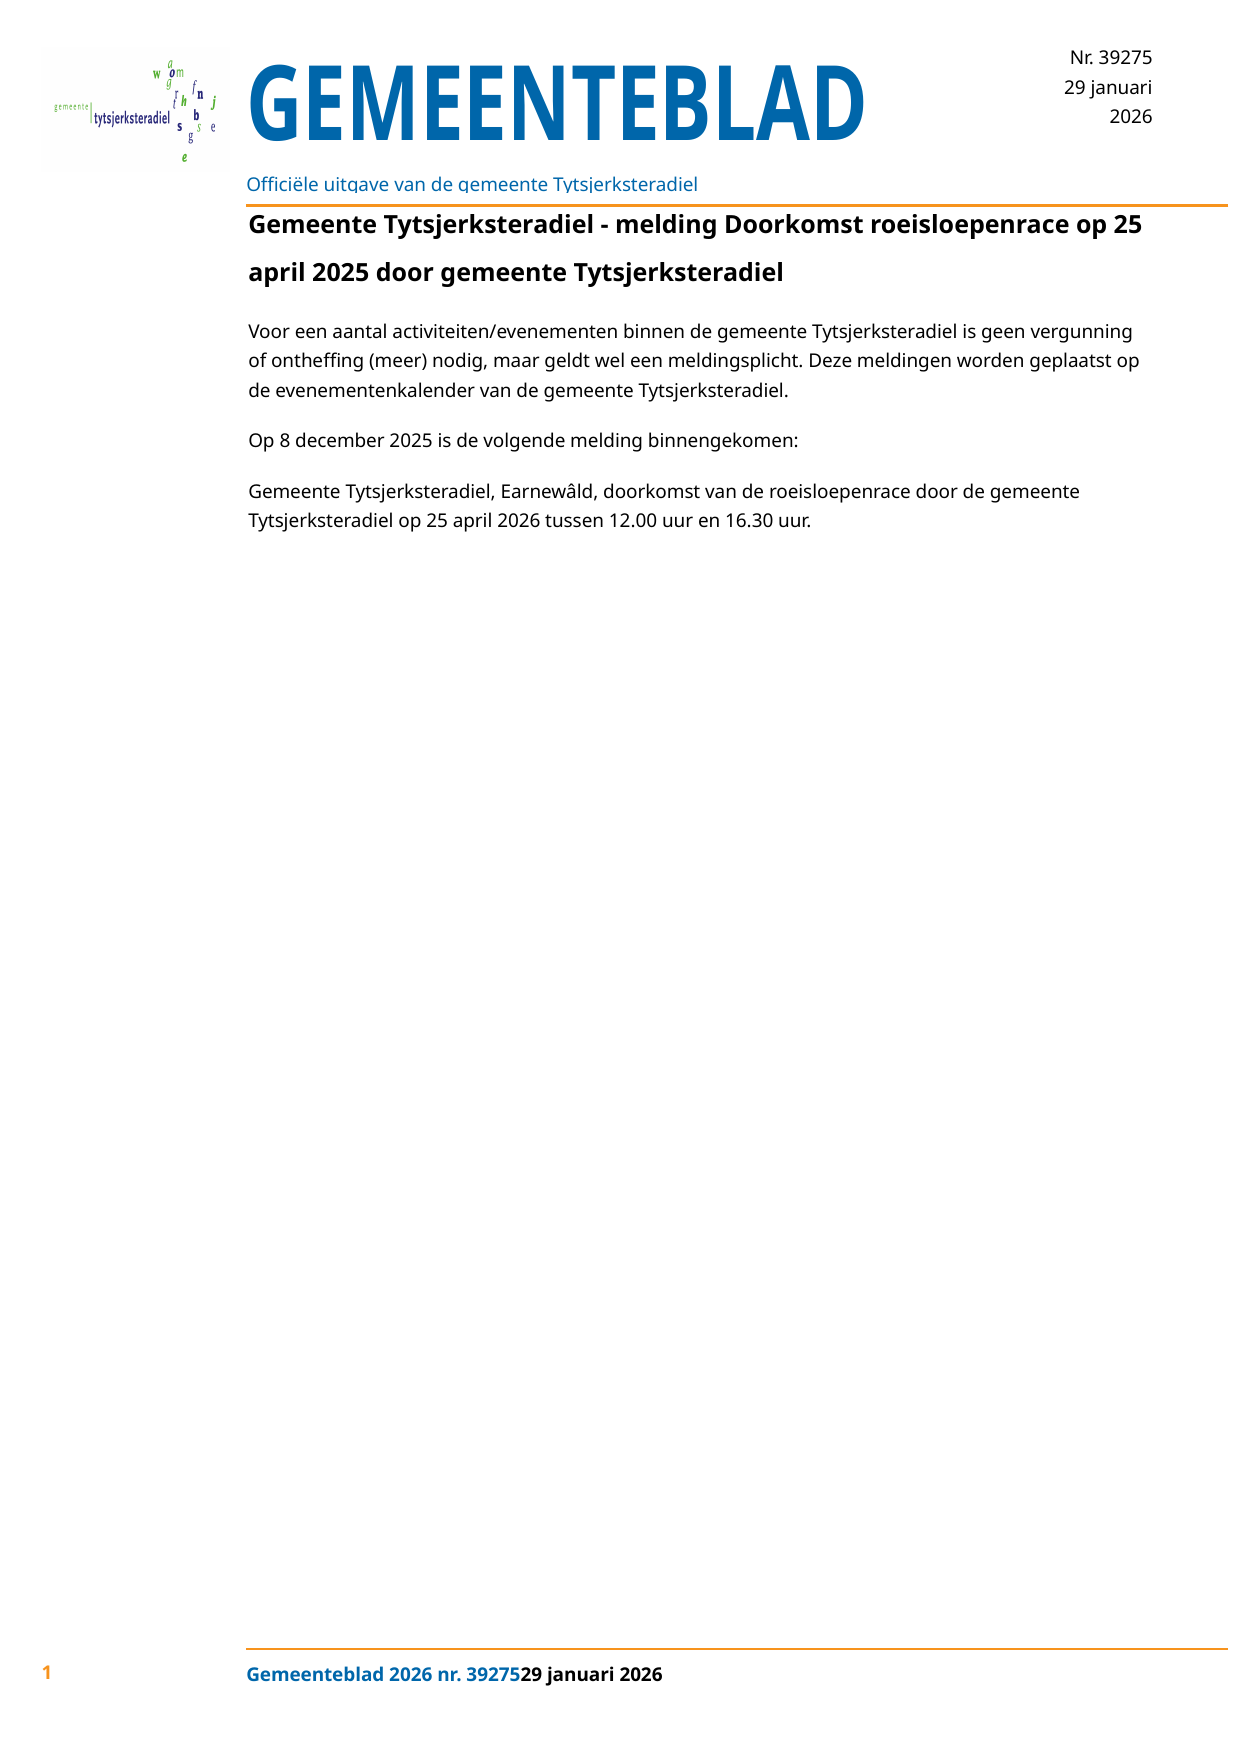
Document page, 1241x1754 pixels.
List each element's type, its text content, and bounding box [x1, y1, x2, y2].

text Gemeente Tytsjerksteradiel - melding Doorkomst roeisloepenrace op 25 april 2025 door gemeente Tytsjerksteradiel [248, 207, 1152, 288]
text Voor een aantal activiteiten/evenementen binnen de gemeente Tytsjerksteradiel is geen vergunning of ontheffing (meer) nodig, maar geldt wel een meldingsplicht. Deze meldingen worden geplaatst op de evenementenkalender van de gemeente Tytsjerksteradiel. [248, 318, 1152, 403]
picture [41, 47, 231, 172]
text Op 8 december 2025 is de volgende melding binnengekomen: [248, 427, 1152, 453]
text Gemeente Tytsjerksteradiel, Earnewâld, doorkomst van de roeisloepenrace door de gemeente Tytsjerksteradiel op 25 april 2026 tussen 12.00 uur en 16.30 uur. [248, 478, 1152, 533]
